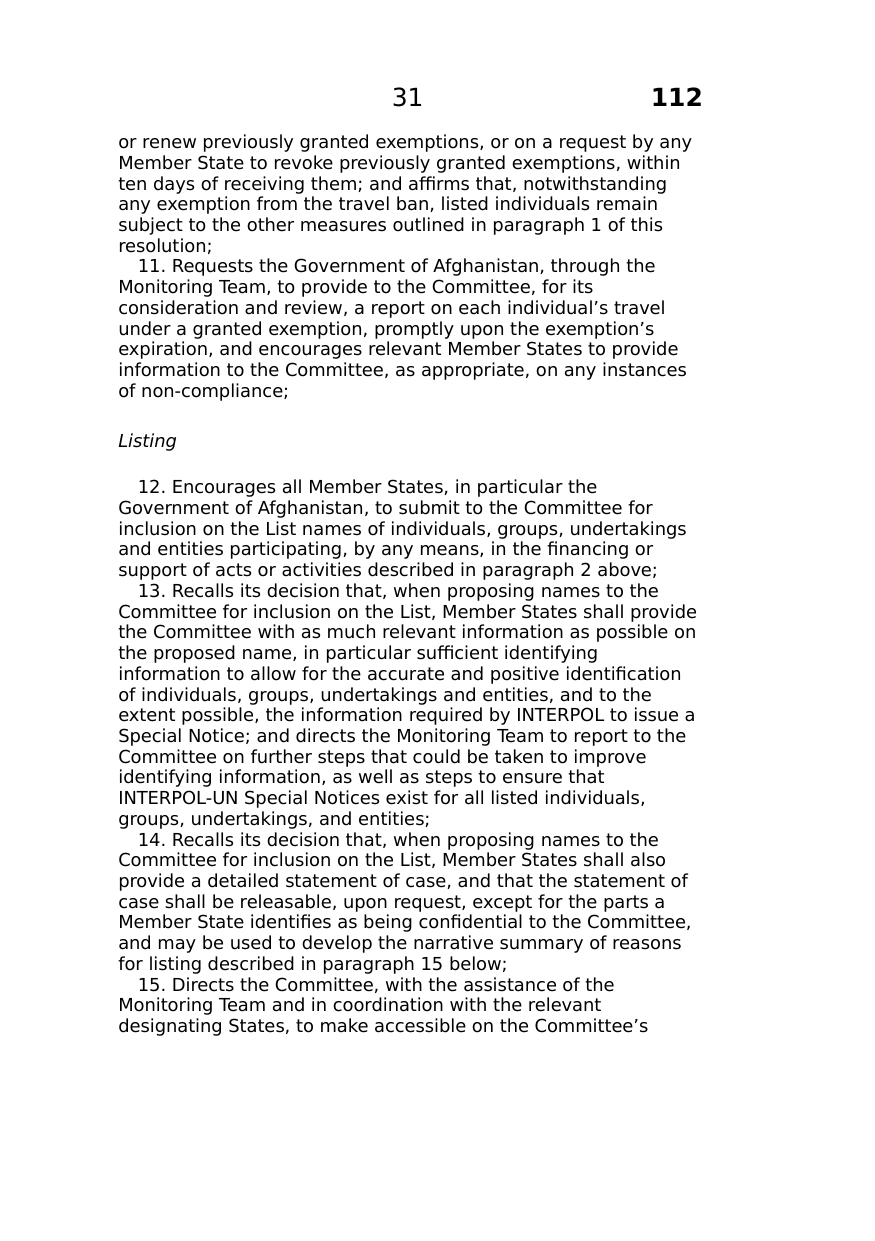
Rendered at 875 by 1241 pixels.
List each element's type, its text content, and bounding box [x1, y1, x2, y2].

subtitle Listing [118, 431, 703, 452]
text 12. Encourages all Member States, in particular the Government of Afghanistan, to submit to the Committee for inclusion on the List names of individuals, groups, undertakings and entities participating, by any means, in the financing or support of acts or activities described in paragraph 2 above; [118, 477, 703, 581]
text 13. Recalls its decision that, when proposing names to the Committee for inclusion on the List, Member States shall provide the Committee with as much relevant information as possible on the proposed name, in particular sufficient identifying information to allow for the accurate and positive identification of individuals, groups, undertakings and entities, and to the extent possible, the information required by INTERPOL to issue a Special Notice; and directs the Monitoring Team to report to the Committee on further steps that could be taken to improve identifying information, as well as steps to ensure that INTERPOL-UN Special Notices exist for all listed individuals, groups, undertakings, and entities; [118, 581, 703, 829]
text 15. Directs the Committee, with the assistance of the Monitoring Team and in coordination with the relevant designating States, to make accessible on the Committee’s [118, 974, 703, 1037]
text 11. Requests the Government of Afghanistan, through the Monitoring Team, to provide to the Committee, for its consideration and review, a report on each individual’s travel under a granted exemption, promptly upon the exemption’s expiration, and encourages relevant Member States to provide information to the Committee, as appropriate, on any instances of non-compliance; [118, 256, 703, 401]
text 14. Recalls its decision that, when proposing names to the Committee for inclusion on the List, Member States shall also provide a detailed statement of case, and that the statement of case shall be releasable, upon request, except for the parts a Member State identifies as being confidential to the Committee, and may be used to develop the narrative summary of reasons for listing described in paragraph 15 below; [118, 829, 703, 974]
text or renew previously granted exemptions, or on a request by any Member State to revoke previously granted exemptions, within ten days of receiving them; and affirms that, notwithstanding any exemption from the travel ban, listed individuals remain subject to the other measures outlined in paragraph 1 of this resolution; [118, 132, 703, 256]
